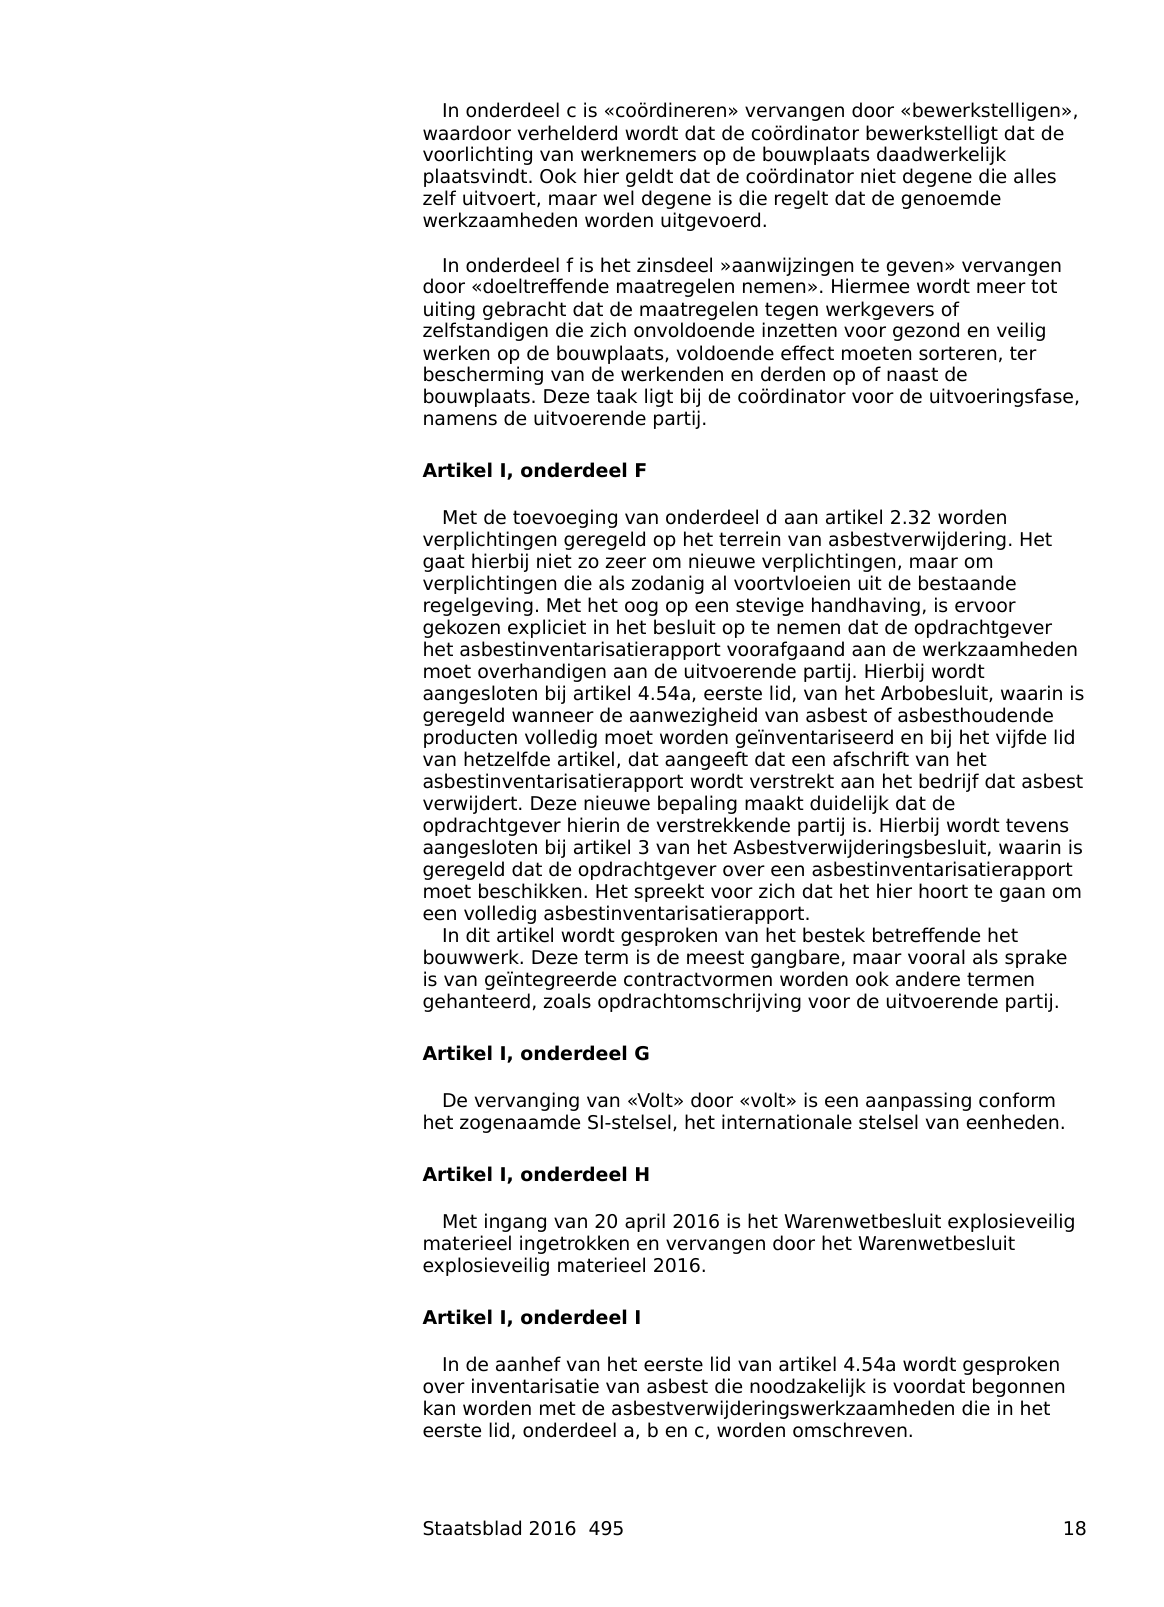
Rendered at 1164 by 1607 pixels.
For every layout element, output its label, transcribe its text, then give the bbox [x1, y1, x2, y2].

text Met de toevoeging van onderdeel d aan artikel 2.32 worden verplichtingen geregeld op het terrein van asbestverwijdering. Het gaat hierbij niet zo zeer om nieuwe verplichtingen, maar om verplichtingen die als zodanig al voortvloeien uit de bestaande regelgeving. Met het oog op een stevige handhaving, is ervoor gekozen expliciet in het besluit op te nemen dat de opdrachtgever het asbestinventarisatierapport voorafgaand aan de werkzaamheden moet overhandigen aan de uitvoerende partij. Hierbij wordt aangesloten bij artikel 4.54a, eerste lid, van het Arbobesluit, waarin is geregeld wanneer de aanwezigheid van asbest of asbesthoudende producten volledig moet worden geïnventariseerd en bij het vijfde lid van hetzelfde artikel, dat aangeeft dat een afschrift van het asbestinventarisatierapport wordt verstrekt aan het bedrijf dat asbest verwijdert. Deze nieuwe bepaling maakt duidelijk dat de opdrachtgever hierin de verstrekkende partij is. Hierbij wordt tevens aangesloten bij artikel 3 van het Asbestverwijderingsbesluit, waarin is geregeld dat de opdrachtgever over een asbestinventarisatierapport moet beschikken. Het spreekt voor zich dat het hier hoort te gaan om een volledig asbestinventarisatierapport. [422, 507, 1087, 925]
subtitle Artikel I, onderdeel G [422, 1043, 1087, 1065]
text De vervanging van «Volt» door «volt» is een aanpassing conform het zogenaamde SI-stelsel, het internationale stelsel van eenheden. [422, 1090, 1087, 1134]
text Met ingang van 20 april 2016 is het Warenwetbesluit explosieveilig materieel ingetrokken en vervangen door het Warenwetbesluit explosieveilig materieel 2016. [422, 1211, 1087, 1277]
subtitle Artikel I, onderdeel F [422, 460, 1087, 482]
text In onderdeel f is het zinsdeel »aanwijzingen te geven» vervangen door «doeltreffende maatregelen nemen». Hiermee wordt meer tot uiting gebracht dat de maatregelen tegen werkgevers of zelfstandigen die zich onvoldoende inzetten voor gezond en veilig werken op de bouwplaats, voldoende effect moeten sorteren, ter bescherming van de werkenden en derden op of naast de bouwplaats. Deze taak ligt bij de coördinator voor de uitvoeringsfase, namens de uitvoerende partij. [422, 254, 1087, 430]
text In de aanhef van het eerste lid van artikel 4.54a wordt gesproken over inventarisatie van asbest die noodzakelijk is voordat begonnen kan worden met de asbestverwijderingswerkzaamheden die in het eerste lid, onderdeel a, b en c, worden omschreven. [422, 1354, 1087, 1442]
subtitle Artikel I, onderdeel I [422, 1307, 1087, 1329]
text In onderdeel c is «coördineren» vervangen door «bewerkstelligen», waardoor verhelderd wordt dat de coördinator bewerkstelligt dat de voorlichting van werknemers op de bouwplaats daadwerkelijk plaatsvindt. Ook hier geldt dat de coördinator niet degene die alles zelf uitvoert, maar wel degene is die regelt dat de genoemde werkzaamheden worden uitgevoerd. [422, 100, 1087, 232]
text In dit artikel wordt gesproken van het bestek betreffende het bouwwerk. Deze term is de meest gangbare, maar vooral als sprake is van geïntegreerde contractvormen worden ook andere termen gehanteerd, zoals opdrachtomschrijving voor de uitvoerende partij. [422, 925, 1087, 1013]
subtitle Artikel I, onderdeel H [422, 1164, 1087, 1186]
